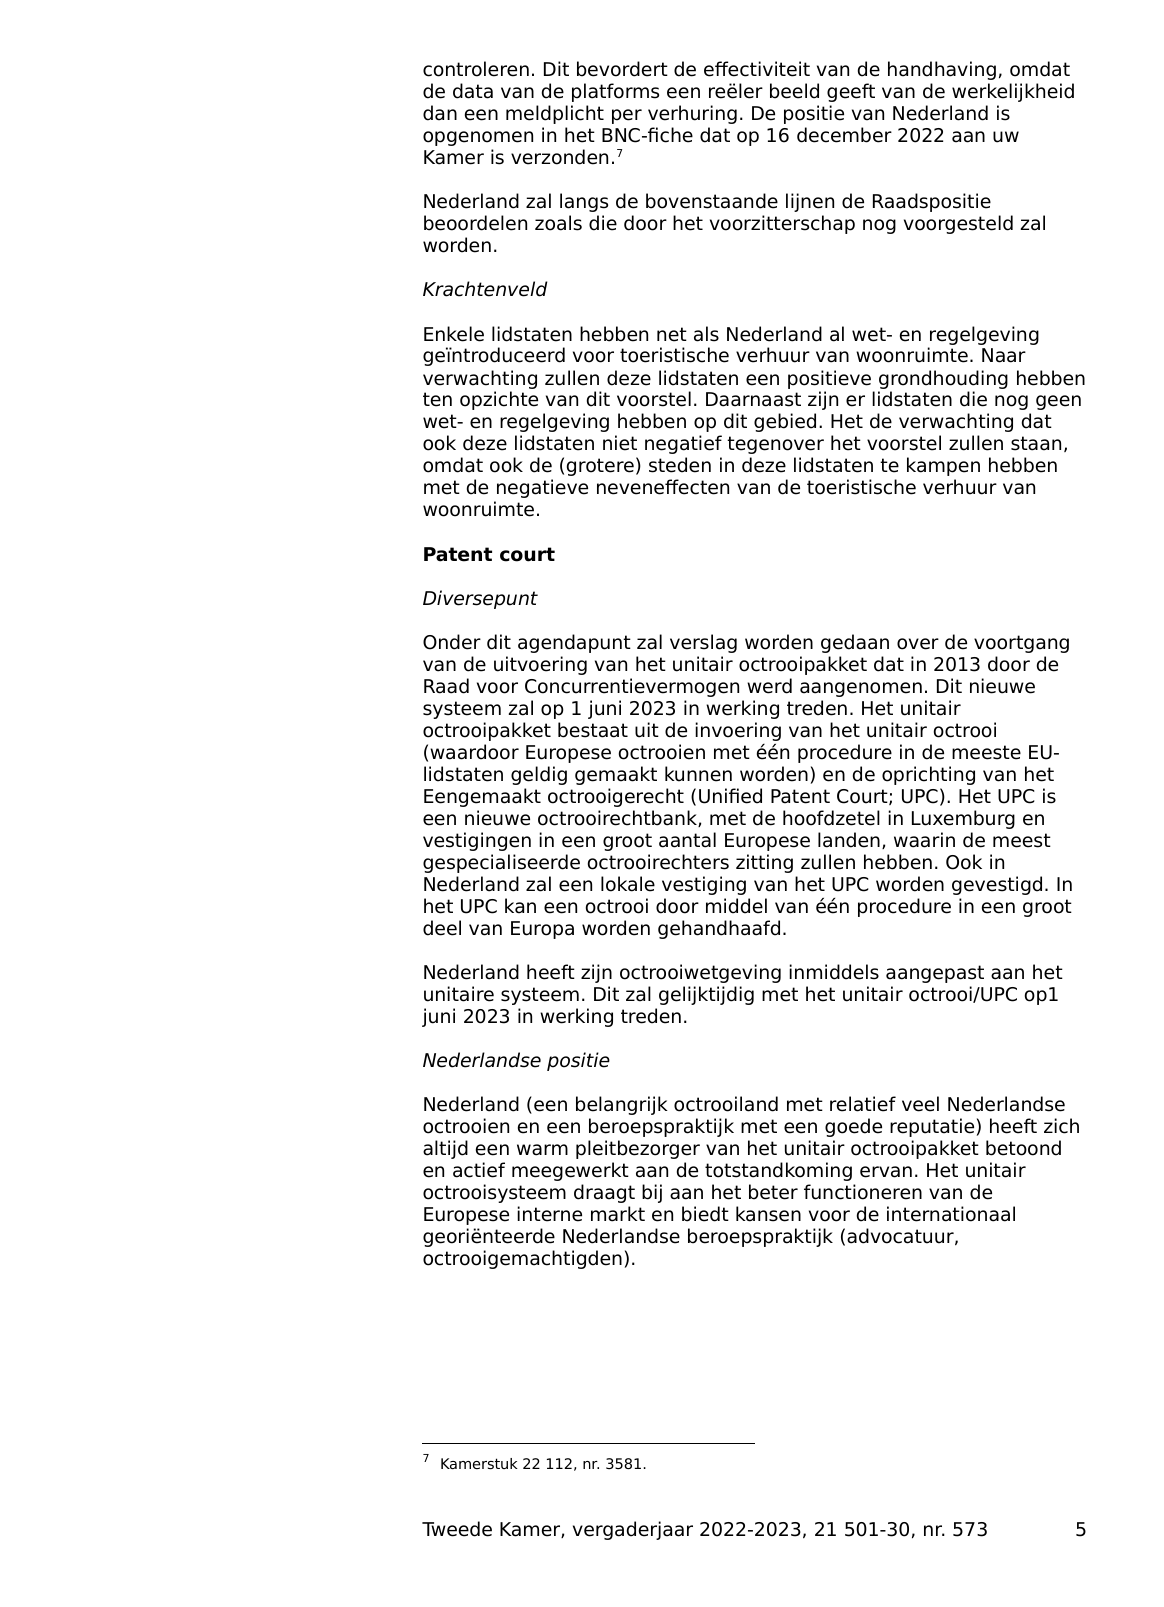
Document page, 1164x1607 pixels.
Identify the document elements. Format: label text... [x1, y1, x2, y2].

subtitle Diversepunt [422, 588, 1087, 609]
text Onder dit agendapunt zal verslag worden gedaan over de voortgang van de uitvoering van het unitair octrooipakket dat in 2013 door de Raad voor Concurrentievermogen werd aangenomen. Dit nieuwe systeem zal op 1 juni 2023 in werking treden. Het unitair octrooipakket bestaat uit de invoering van het unitair octrooi (waardoor Europese octrooien met één procedure in de meeste EU-lidstaten geldig gemaakt kunnen worden) en de oprichting van het Eengemaakt octrooigerecht (Unified Patent Court; UPC). Het UPC is een nieuwe octrooirechtbank, met de hoofdzetel in Luxemburg en vestigingen in een groot aantal Europese landen, waarin de meest gespecialiseerde octrooirechters zitting zullen hebben. Ook in Nederland zal een lokale vestiging van het UPC worden gevestigd. In het UPC kan een octrooi door middel van één procedure in een groot deel van Europa worden gehandhaafd. [422, 632, 1087, 939]
text Nederland heeft zijn octrooiwetgeving inmiddels aangepast aan het unitaire systeem. Dit zal gelijktijdig met het unitair octrooi/UPC op1 juni 2023 in werking treden. [422, 962, 1087, 1028]
subtitle Nederlandse positie [422, 1050, 1087, 1072]
text Enkele lidstaten hebben net als Nederland al wet- en regelgeving geïntroduceerd voor toeristische verhuur van woonruimte. Naar verwachting zullen deze lidstaten een positieve grondhouding hebben ten opzichte van dit voorstel. Daarnaast zijn er lidstaten die nog geen wet- en regelgeving hebben op dit gebied. Het de verwachting dat ook deze lidstaten niet negatief tegenover het voorstel zullen staan, omdat ook de (grotere) steden in deze lidstaten te kampen hebben met de negatieve neveneffecten van de toeristische verhuur van woonruimte. [422, 323, 1087, 521]
text controleren. Dit bevordert de effectiviteit van de handhaving, omdat de data van de platforms een reëler beeld geeft van de werkelijkheid dan een meldplicht per verhuring. De positie van Nederland is opgenomen in het BNC-fiche dat op 16 december 2022 aan uw Kamer is verzonden. [422, 59, 1087, 169]
text Nederland (een belangrijk octrooiland met relatief veel Nederlandse octrooien en een beroepspraktijk met een goede reputatie) heeft zich altijd een warm pleitbezorger van het unitair octrooipakket betoond en actief meegewerkt aan de totstandkoming ervan. Het unitair octrooisysteem draagt bij aan het beter functioneren van de Europese interne markt en biedt kansen voor de internationaal georiënteerde Nederlandse beroepspraktijk (advocatuur, octrooigemachtigden). [422, 1094, 1087, 1270]
subtitle Patent court [422, 543, 1087, 565]
text Kamerstuk 22 112, nr. 3581. [422, 1452, 1087, 1474]
text Nederland zal langs de bovenstaande lijnen de Raadspositie beoordelen zoals die door het voorzitterschap nog voorgesteld zal worden. [422, 191, 1087, 257]
subtitle Krachtenveld [422, 279, 1087, 301]
